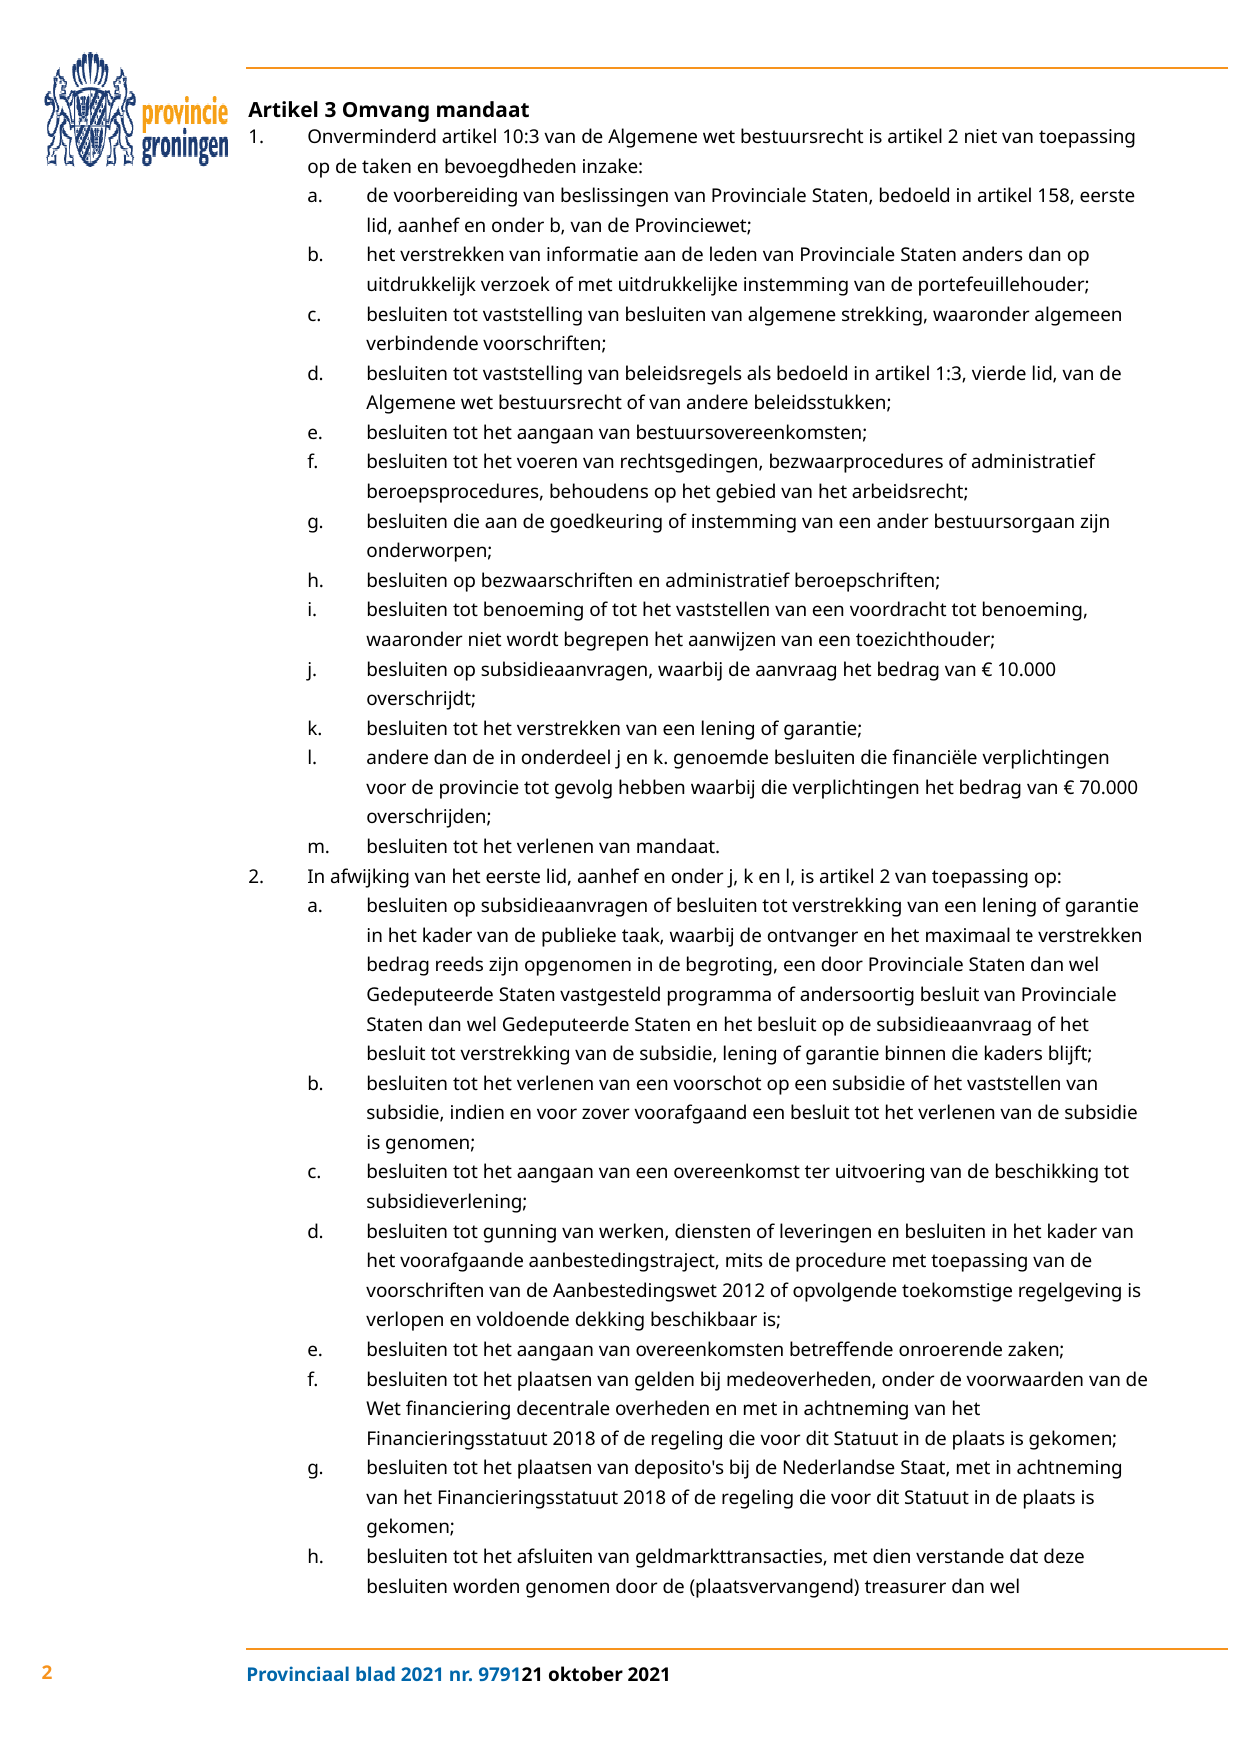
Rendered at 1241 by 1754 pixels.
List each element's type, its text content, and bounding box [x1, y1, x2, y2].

list In afwijking van het eerste lid, aanhef en onder j, k en l, is artikel 2 van toepassing op: [248, 863, 1152, 888]
list besluiten op subsidieaanvragen, waarbij de aanvraag het bedrag van € 10.000 overschrijdt; [307, 656, 1152, 711]
picture [41, 47, 231, 172]
list besluiten tot het voeren van rechtsgedingen, bezwaarprocedures of administratief beroepsprocedures, behoudens op het gebied van het arbeidsrecht; [307, 449, 1152, 504]
list besluiten tot vaststelling van besluiten van algemene strekking, waaronder algemeen verbindende voorschriften; [307, 301, 1152, 356]
list besluiten tot het aangaan van een overeenkomst ter uitvoering van de beschikking tot subsidieverlening; [307, 1159, 1152, 1214]
list besluiten tot vaststelling van beleidsregels als bedoeld in artikel 1:3, vierde lid, van de Algemene wet bestuursrecht of van andere beleidsstukken; [307, 360, 1152, 415]
list besluiten tot het verlenen van mandaat. [307, 833, 1152, 859]
list besluiten tot het aangaan van bestuursovereenkomsten; [307, 419, 1152, 445]
list besluiten op subsidieaanvragen of besluiten tot verstrekking van een lening of garantie in het kader van de publieke taak, waarbij de ontvanger en het maximaal te verstrekken bedrag reeds zijn opgenomen in de begroting, een door Provinciale Staten dan wel Gedeputeerde Staten vastgesteld programma of andersoortig besluit van Provinciale Staten dan wel Gedeputeerde Staten en het besluit op de subsidieaanvraag of het besluit tot verstrekking van de subsidie, lening of garantie binnen die kaders blijft; [307, 892, 1152, 1066]
list besluiten tot het afsluiten van geldmarkttransacties, met dien verstande dat deze besluiten worden genomen door de (plaatsvervangend) treasurer dan wel [307, 1543, 1152, 1598]
list besluiten tot benoeming of tot het vaststellen van een voordracht tot benoeming, waaronder niet wordt begrepen het aanwijzen van een toezichthouder; [307, 597, 1152, 652]
list het verstrekken van informatie aan de leden van Provinciale Staten anders dan op uitdrukkelijk verzoek of met uitdrukkelijke instemming van de portefeuillehouder; [307, 242, 1152, 297]
text Artikel 3 Omvang mandaat [248, 95, 1152, 123]
list besluiten tot het verlenen van een voorschot op een subsidie of het vaststellen van subsidie, indien en voor zover voorafgaand een besluit tot het verlenen van de subsidie is genomen; [307, 1070, 1152, 1155]
list besluiten tot het aangaan van overeenkomsten betreffende onroerende zaken; [307, 1336, 1152, 1362]
list andere dan de in onderdeel j en k. genoemde besluiten die financiële verplichtingen voor de provincie tot gevolg hebben waarbij die verplichtingen het bedrag van € 70.000 overschrijden; [307, 744, 1152, 829]
list besluiten die aan de goedkeuring of instemming van een ander bestuursorgaan zijn onderworpen; [307, 508, 1152, 563]
list Onverminderd artikel 10:3 van de Algemene wet bestuursrecht is artikel 2 niet van toepassing op de taken en bevoegdheden inzake: [248, 123, 1152, 178]
list de voorbereiding van beslissingen van Provinciale Staten, bedoeld in artikel 158, eerste lid, aanhef en onder b, van de Provinciewet; [307, 182, 1152, 238]
list besluiten tot het plaatsen van gelden bij medeoverheden, onder de voorwaarden van de Wet financiering decentrale overheden en met in achtneming van het Financieringsstatuut 2018 of de regeling die voor dit Statuut in de plaats is gekomen; [307, 1366, 1152, 1451]
list besluiten tot gunning van werken, diensten of leveringen en besluiten in het kader van het voorafgaande aanbestedingstraject, mits de procedure met toepassing van de voorschriften van de Aanbestedingswet 2012 of opvolgende toekomstige regelgeving is verlopen en voldoende dekking beschikbaar is; [307, 1218, 1152, 1332]
list besluiten tot het plaatsen van deposito's bij de Nederlandse Staat, met in achtneming van het Financieringsstatuut 2018 of de regeling die voor dit Statuut in de plaats is gekomen; [307, 1454, 1152, 1539]
list besluiten op bezwaarschriften en administratief beroepschriften; [307, 567, 1152, 593]
list besluiten tot het verstrekken van een lening of garantie; [307, 715, 1152, 741]
